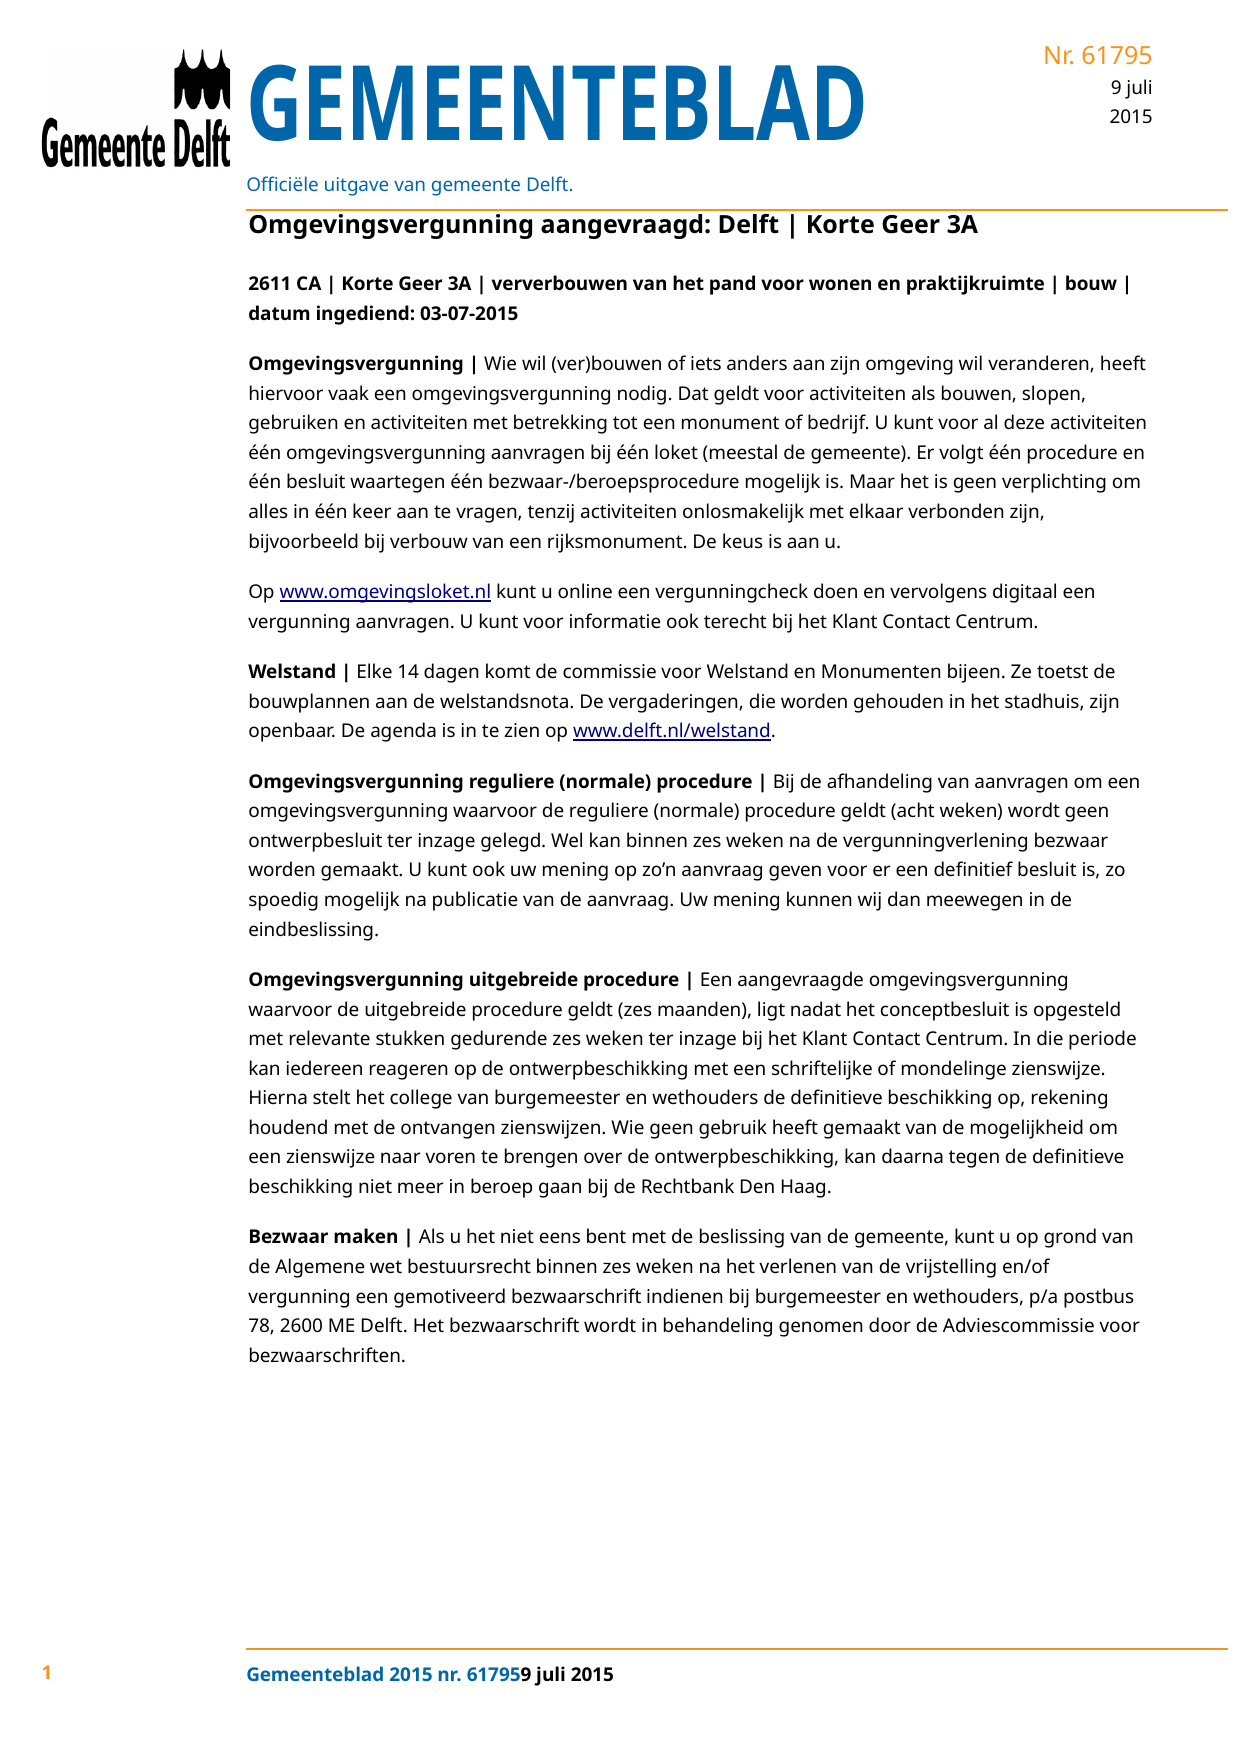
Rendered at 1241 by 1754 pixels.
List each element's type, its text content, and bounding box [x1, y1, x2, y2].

text Omgevingsvergunning aangevraagd: Delft | Korte Geer 3A [248, 211, 1152, 241]
text 2611 CA | Korte Geer 3A | ververbouwen van het pand voor wonen en praktijkruimte | bouw | datum ingediend: 03-07-2015 [248, 270, 1152, 326]
text Omgevingsvergunning reguliere (normale) procedure | Bij de afhandeling van aanvragen om een omgevingsvergunning waarvoor de reguliere (normale) procedure geldt (acht weken) wordt geen ontwerpbesluit ter inzage gelegd. Wel kan binnen zes weken na de vergunningverlening bezwaar worden gemaakt. U kunt ook uw mening op zo’n aanvraag geven voor er een definitief besluit is, zo spoedig mogelijk na publicatie van de aanvraag. Uw mening kunnen wij dan meewegen in de eindbeslissing. [248, 768, 1152, 941]
text Omgevingsvergunning | Wie wil (ver)bouwen of iets anders aan zijn omgeving wil veranderen, heeft hiervoor vaak een omgevingsvergunning nodig. Dat geldt voor activiteiten als bouwen, slopen, gebruiken en activiteiten met betrekking tot een monument of bedrijf. U kunt voor al deze activiteiten één omgevingsvergunning aanvragen bij één loket (meestal de gemeente). Er volgt één procedure en één besluit waartegen één bezwaar-/beroepsprocedure mogelijk is. Maar het is geen verplichting om alles in één keer aan te vragen, tenzij activiteiten onlosmakelijk met elkaar verbonden zijn, bijvoorbeeld bij verbouw van een rijksmonument. De keus is aan u. [248, 350, 1152, 553]
text Welstand | Elke 14 dagen komt de commissie voor Welstand en Monumenten bijeen. Ze toetst de bouwplannen aan de welstandsnota. De vergaderingen, die worden gehouden in het stadhuis, zijn openbaar. De agenda is in te zien op www.delft.nl/welstand. [248, 658, 1152, 743]
picture [41, 47, 231, 172]
text Omgevingsvergunning uitgebreide procedure | Een aangevraagde omgevingsvergunning waarvoor de uitgebreide procedure geldt (zes maanden), ligt nadat het conceptbesluit is opgesteld met relevante stukken gedurende zes weken ter inzage bij het Klant Contact Centrum. In die periode kan iedereen reageren op de ontwerpbeschikking met een schriftelijke of mondelinge zienswijze. Hierna stelt het college van burgemeester en wethouders de definitieve beschikking op, rekening houdend met de ontvangen zienswijzen. Wie geen gebruik heeft gemaakt van de mogelijkheid om een zienswijze naar voren te brengen over de ontwerpbeschikking, kan daarna tegen de definitieve beschikking niet meer in beroep gaan bij de Rechtbank Den Haag. [248, 966, 1152, 1199]
text Op www.omgevingsloket.nl kunt u online een vergunningcheck doen en vervolgens digitaal een vergunning aanvragen. U kunt voor informatie ook terecht bij het Klant Contact Centrum. [248, 578, 1152, 633]
text Bezwaar maken | Als u het niet eens bent met de beslissing van de gemeente, kunt u op grond van de Algemene wet bestuursrecht binnen zes weken na het verlenen van de vrijstelling en/of vergunning een gemotiveerd bezwaarschrift indienen bij burgemeester en wethouders, p/a postbus 78, 2600 ME Delft. Het bezwaarschrift wordt in behandeling genomen door de Adviescommissie voor bezwaarschriften. [248, 1224, 1152, 1368]
